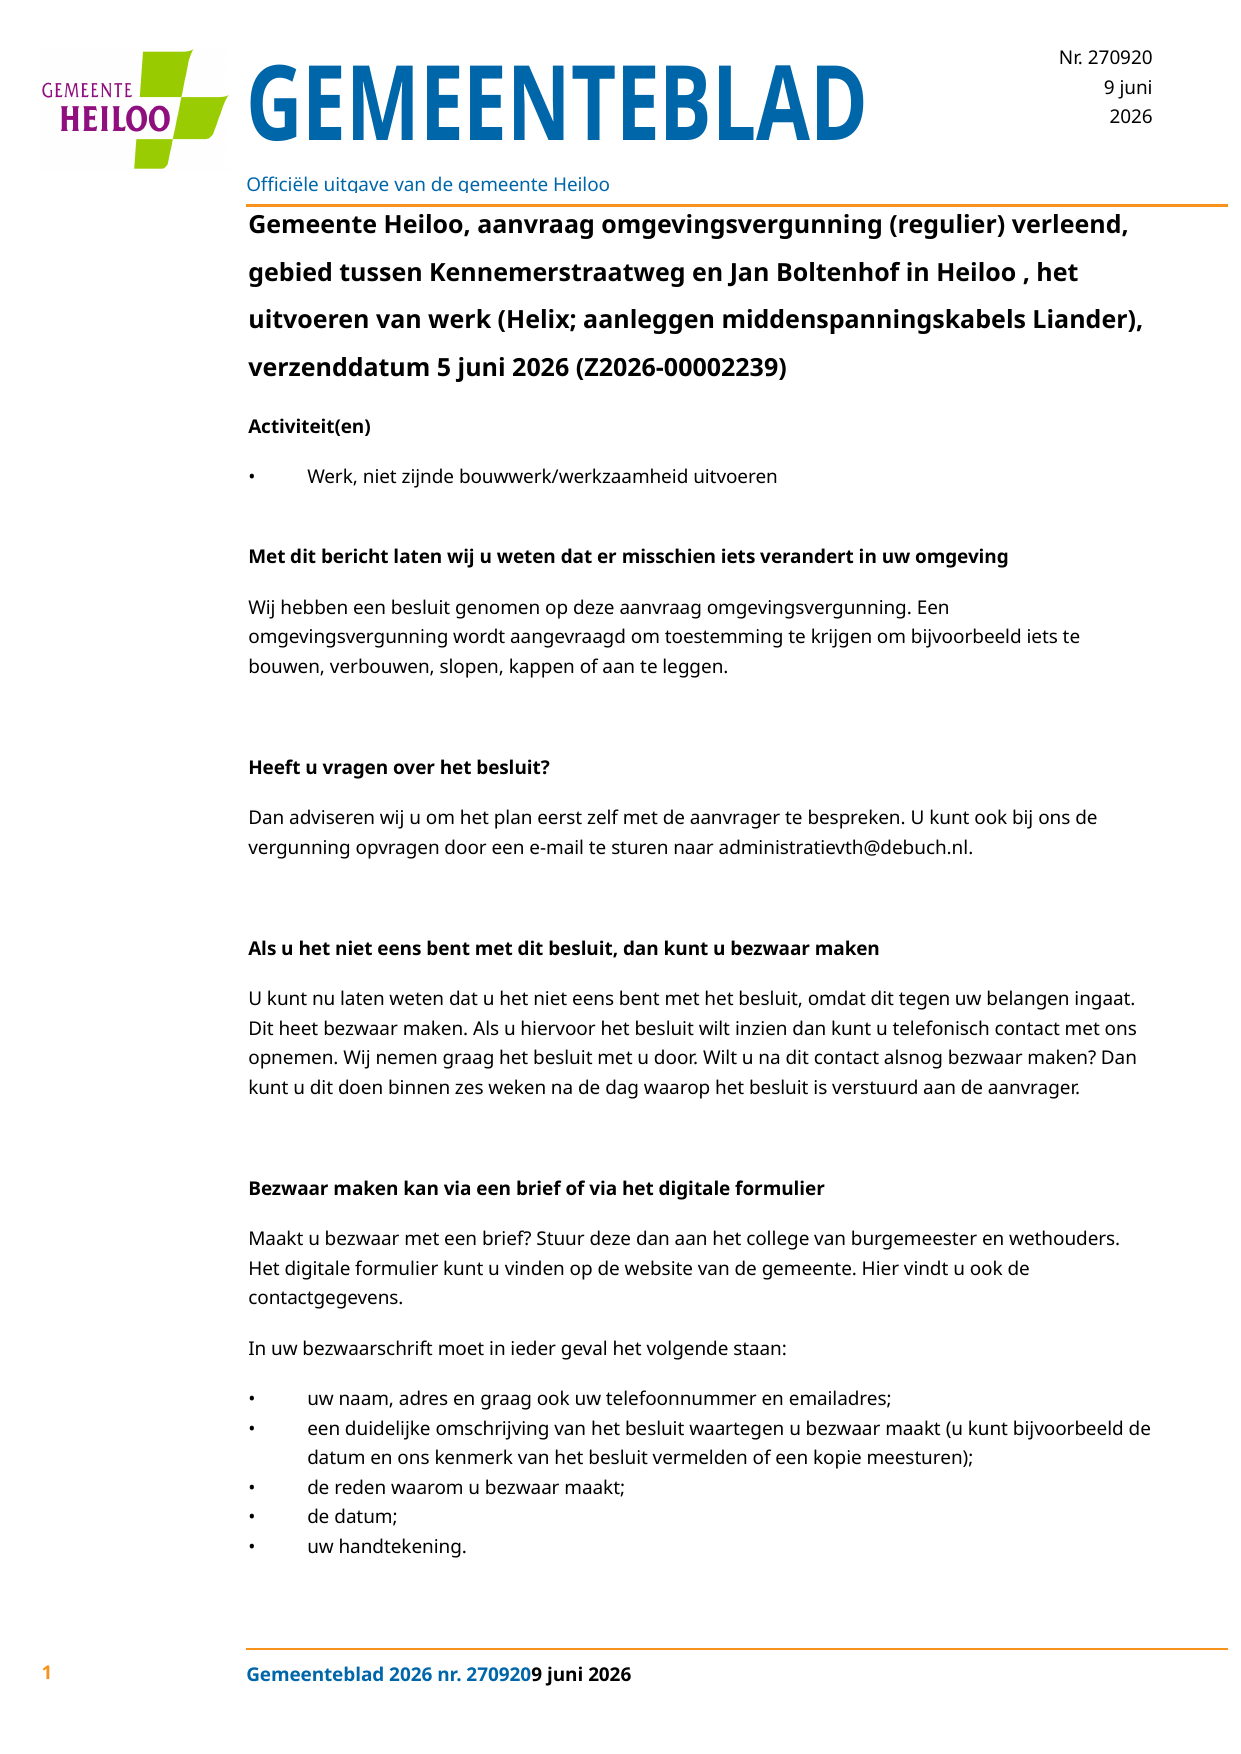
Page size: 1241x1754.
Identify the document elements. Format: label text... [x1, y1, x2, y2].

text Gemeente Heiloo, aanvraag omgevingsvergunning (regulier) verleend, gebied tussen Kennemerstraatweg en Jan Boltenhof in Heiloo , het uitvoeren van werk (Helix; aanleggen middenspanningskabels Liander), verzenddatum 5 juni 2026 (Z2026-00002239) [248, 207, 1152, 384]
list uw naam, adres en graag ook uw telefoonnummer en emailadres; [248, 1385, 1152, 1411]
text Maakt u bezwaar met een brief? Stuur deze dan aan het college van burgemeester en wethouders. Het digitale formulier kunt u vinden op de website van de gemeente. Hier vindt u ook de contactgegevens. [248, 1225, 1152, 1310]
text Bezwaar maken kan via een brief of via het digitale formulier [248, 1175, 1152, 1201]
list uw handtekening. [248, 1533, 1152, 1559]
list de datum; [248, 1503, 1152, 1529]
text Wij hebben een besluit genomen op deze aanvraag omgevingsvergunning. Een omgevingsvergunning wordt aangevraagd om toestemming te krijgen om bijvoorbeeld iets te bouwen, verbouwen, slopen, kappen of aan te leggen. [248, 594, 1152, 679]
text Heeft u vragen over het besluit? [248, 754, 1152, 780]
text Als u het niet eens bent met dit besluit, dan kunt u bezwaar maken [248, 935, 1152, 961]
list Werk, niet zijnde bouwwerk/werkzaamheid uitvoeren [248, 463, 1152, 489]
picture [41, 47, 231, 172]
text Met dit bericht laten wij u weten dat er misschien iets verandert in uw omgeving [248, 543, 1152, 569]
list een duidelijke omschrijving van het besluit waartegen u bezwaar maakt (u kunt bijvoorbeeld de datum en ons kenmerk van het besluit vermelden of een kopie meesturen); [248, 1415, 1152, 1470]
text In uw bezwaarschrift moet in ieder geval het volgende staan: [248, 1335, 1152, 1361]
text Activiteit(en) [248, 413, 1152, 439]
list de reden waarom u bezwaar maakt; [248, 1474, 1152, 1500]
text U kunt nu laten weten dat u het niet eens bent met het besluit, omdat dit tegen uw belangen ingaat. Dit heet bezwaar maken. Als u hiervoor het besluit wilt inzien dan kunt u telefonisch contact met ons opnemen. Wij nemen graag het besluit met u door. Wilt u na dit contact alsnog bezwaar maken? Dan kunt u dit doen binnen zes weken na de dag waarop het besluit is verstuurd aan de aanvrager. [248, 985, 1152, 1100]
text Dan adviseren wij u om het plan eerst zelf met de aanvrager te bespreken. U kunt ook bij ons de vergunning opvragen door een e-mail te sturen naar administratievth@debuch.nl. [248, 804, 1152, 860]
